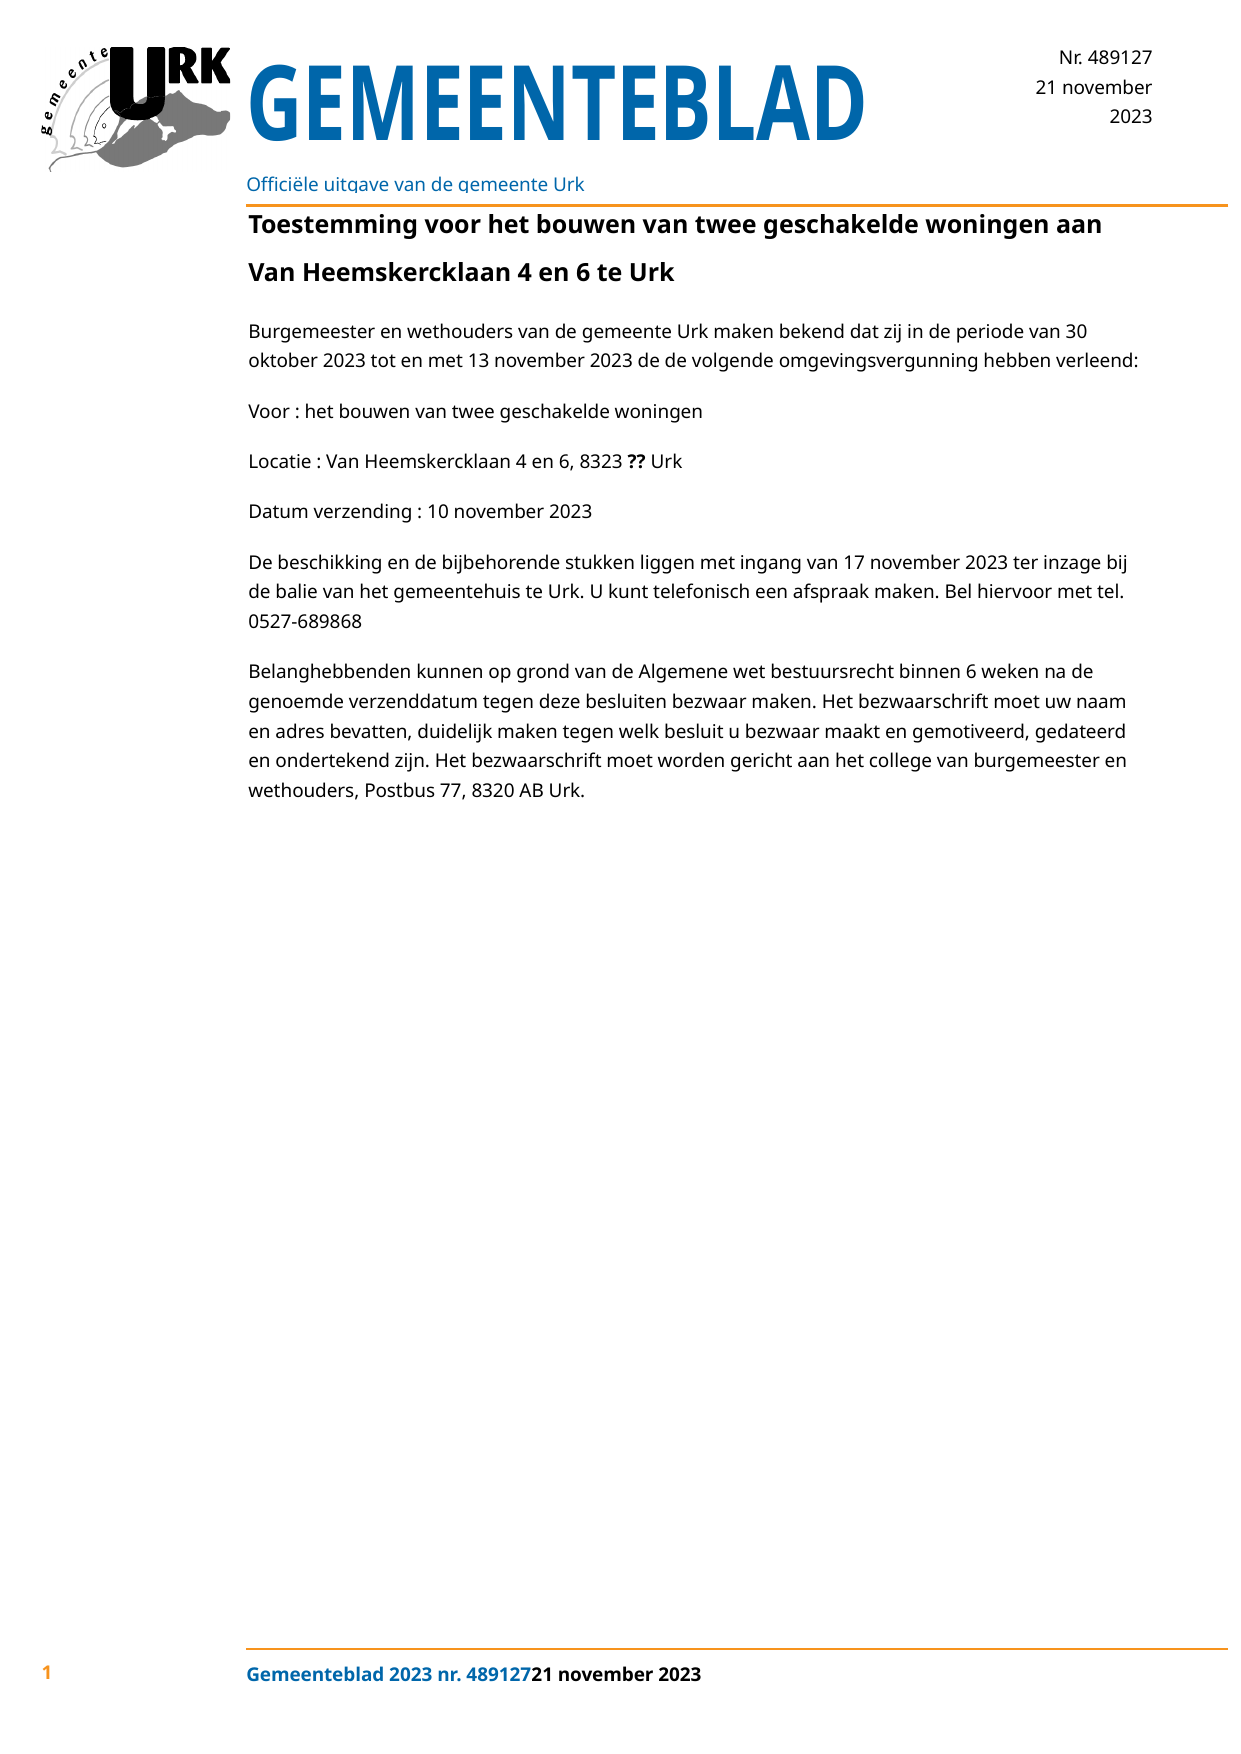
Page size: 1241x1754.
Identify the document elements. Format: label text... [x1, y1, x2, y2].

picture [41, 47, 231, 172]
text Belanghebbenden kunnen op grond van de Algemene wet bestuursrecht binnen 6 weken na de genoemde verzenddatum tegen deze besluiten bezwaar maken. Het bezwaarschrift moet uw naam en adres bevatten, duidelijk maken tegen welk besluit u bezwaar maakt en gemotiveerd, gedateerd en ondertekend zijn. Het bezwaarschrift moet worden gericht aan het college van burgemeester en wethouders, Postbus 77, 8320 AB Urk. [248, 659, 1152, 803]
text Voor : het bouwen van twee geschakelde woningen [248, 398, 1152, 424]
text Locatie : Van Heemskercklaan 4 en 6, 8323 ?? Urk [248, 448, 1152, 474]
text Burgemeester en wethouders van de gemeente Urk maken bekend dat zij in de periode van 30 oktober 2023 tot en met 13 november 2023 de de volgende omgevingsvergunning hebben verleend: [248, 318, 1152, 373]
text Toestemming voor het bouwen van twee geschakelde woningen aan Van Heemskercklaan 4 en 6 te Urk [248, 207, 1152, 288]
text De beschikking en de bijbehorende stukken liggen met ingang van 17 november 2023 ter inzage bij de balie van het gemeentehuis te Urk. U kunt telefonisch een afspraak maken. Bel hiervoor met tel. 0527-689868 [248, 549, 1152, 634]
text Datum verzending : 10 november 2023 [248, 499, 1152, 524]
